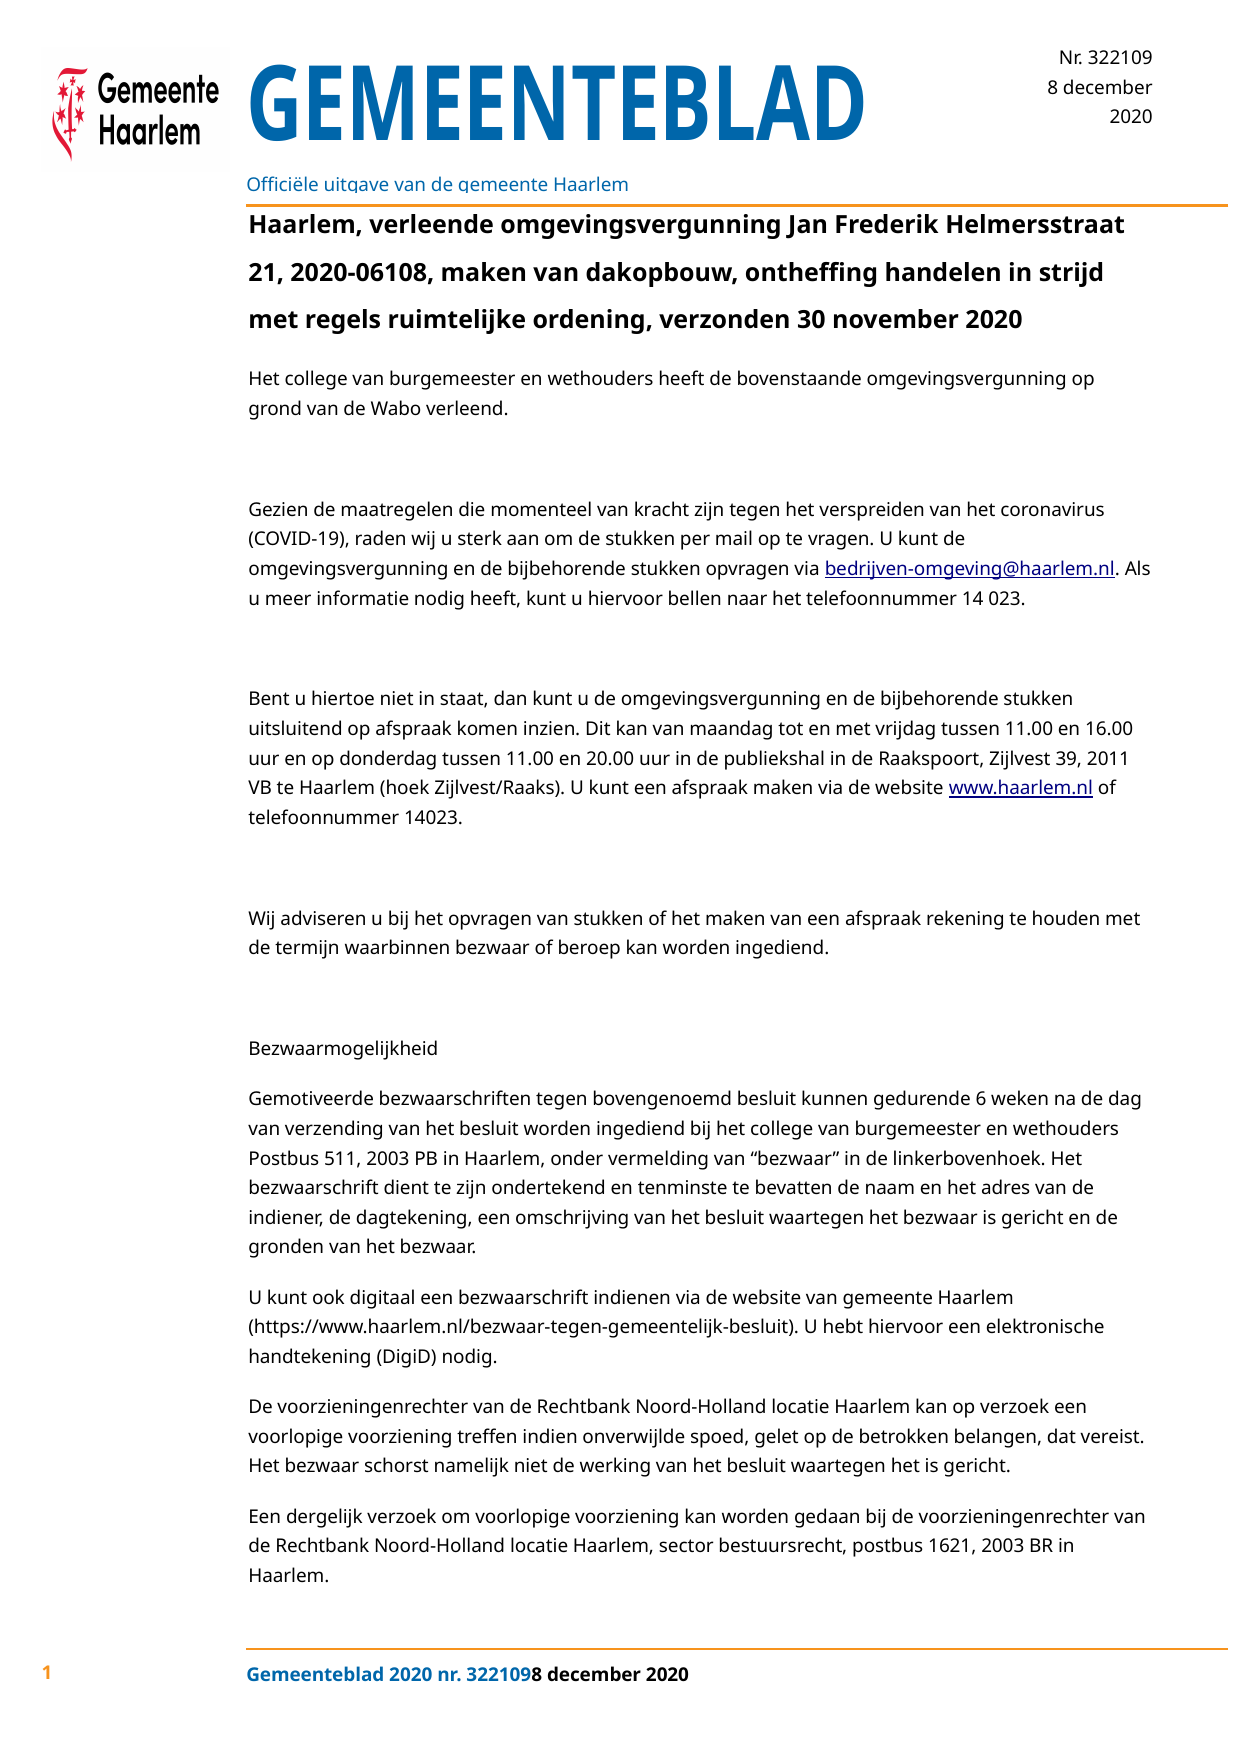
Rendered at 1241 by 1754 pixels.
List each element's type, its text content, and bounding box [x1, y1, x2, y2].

text De voorzieningenrechter van de Rechtbank Noord-Holland locatie Haarlem kan op verzoek een voorlopige voorziening treffen indien onverwijlde spoed, gelet op de betrokken belangen, dat vereist. Het bezwaar schorst namelijk niet de werking van het besluit waartegen het is gericht. [248, 1393, 1152, 1478]
text Gemotiveerde bezwaarschriften tegen bovengenoemd besluit kunnen gedurende 6 weken na de dag van verzending van het besluit worden ingediend bij het college van burgemeester en wethouders Postbus 511, 2003 PB in Haarlem, onder vermelding van “bezwaar” in de linkerbovenhoek. Het bezwaarschrift dient te zijn ondertekend en tenminste te bevatten de naam en het adres van de indiener, de dagtekening, een omschrijving van het besluit waartegen het bezwaar is gericht en de gronden van het bezwaar. [248, 1086, 1152, 1259]
text Bent u hiertoe niet in staat, dan kunt u de omgevingsvergunning en de bijbehorende stukken uitsluitend op afspraak komen inzien. Dit kan van maandag tot en met vrijdag tussen 11.00 en 16.00 uur en op donderdag tussen 11.00 en 20.00 uur in de publiekshal in de Raakspoort, Zijlvest 39, 2011 VB te Haarlem (hoek Zijlvest/Raaks). U kunt een afspraak maken via de website www.haarlem.nl of telefoonnummer 14023. [248, 686, 1152, 829]
text Wij adviseren u bij het opvragen van stukken of het maken van een afspraak rekening te houden met de termijn waarbinnen bezwaar of beroep kan worden ingediend. [248, 905, 1152, 960]
text Bezwaarmogelijkheid [248, 1035, 1152, 1061]
text Het college van burgemeester en wethouders heeft de bovenstaande omgevingsvergunning op grond van de Wabo verleend. [248, 366, 1152, 421]
text U kunt ook digitaal een bezwaarschrift indienen via de website van gemeente Haarlem (https://www.haarlem.nl/bezwaar-tegen-gemeentelijk-besluit). U hebt hiervoor een elektronische handtekening (DigiD) nodig. [248, 1284, 1152, 1369]
picture [41, 47, 231, 172]
text Gezien de maatregelen die momenteel van kracht zijn tegen het verspreiden van het coronavirus (COVID-19), raden wij u sterk aan om de stukken per mail op te vragen. U kunt de omgevingsvergunning en de bijbehorende stukken opvragen via bedrijven-omgeving@haarlem.nl. Als u meer informatie nodig heeft, kunt u hiervoor bellen naar het telefoonnummer 14 023. [248, 496, 1152, 610]
text Een dergelijk verzoek om voorlopige voorziening kan worden gedaan bij de voorzieningenrechter van de Rechtbank Noord-Holland locatie Haarlem, sector bestuursrecht, postbus 1621, 2003 BR in Haarlem. [248, 1503, 1152, 1588]
text Haarlem, verleende omgevingsvergunning Jan Frederik Helmersstraat 21, 2020-06108, maken van dakopbouw, ontheffing handelen in strijd met regels ruimtelijke ordening, verzonden 30 november 2020 [248, 207, 1152, 336]
